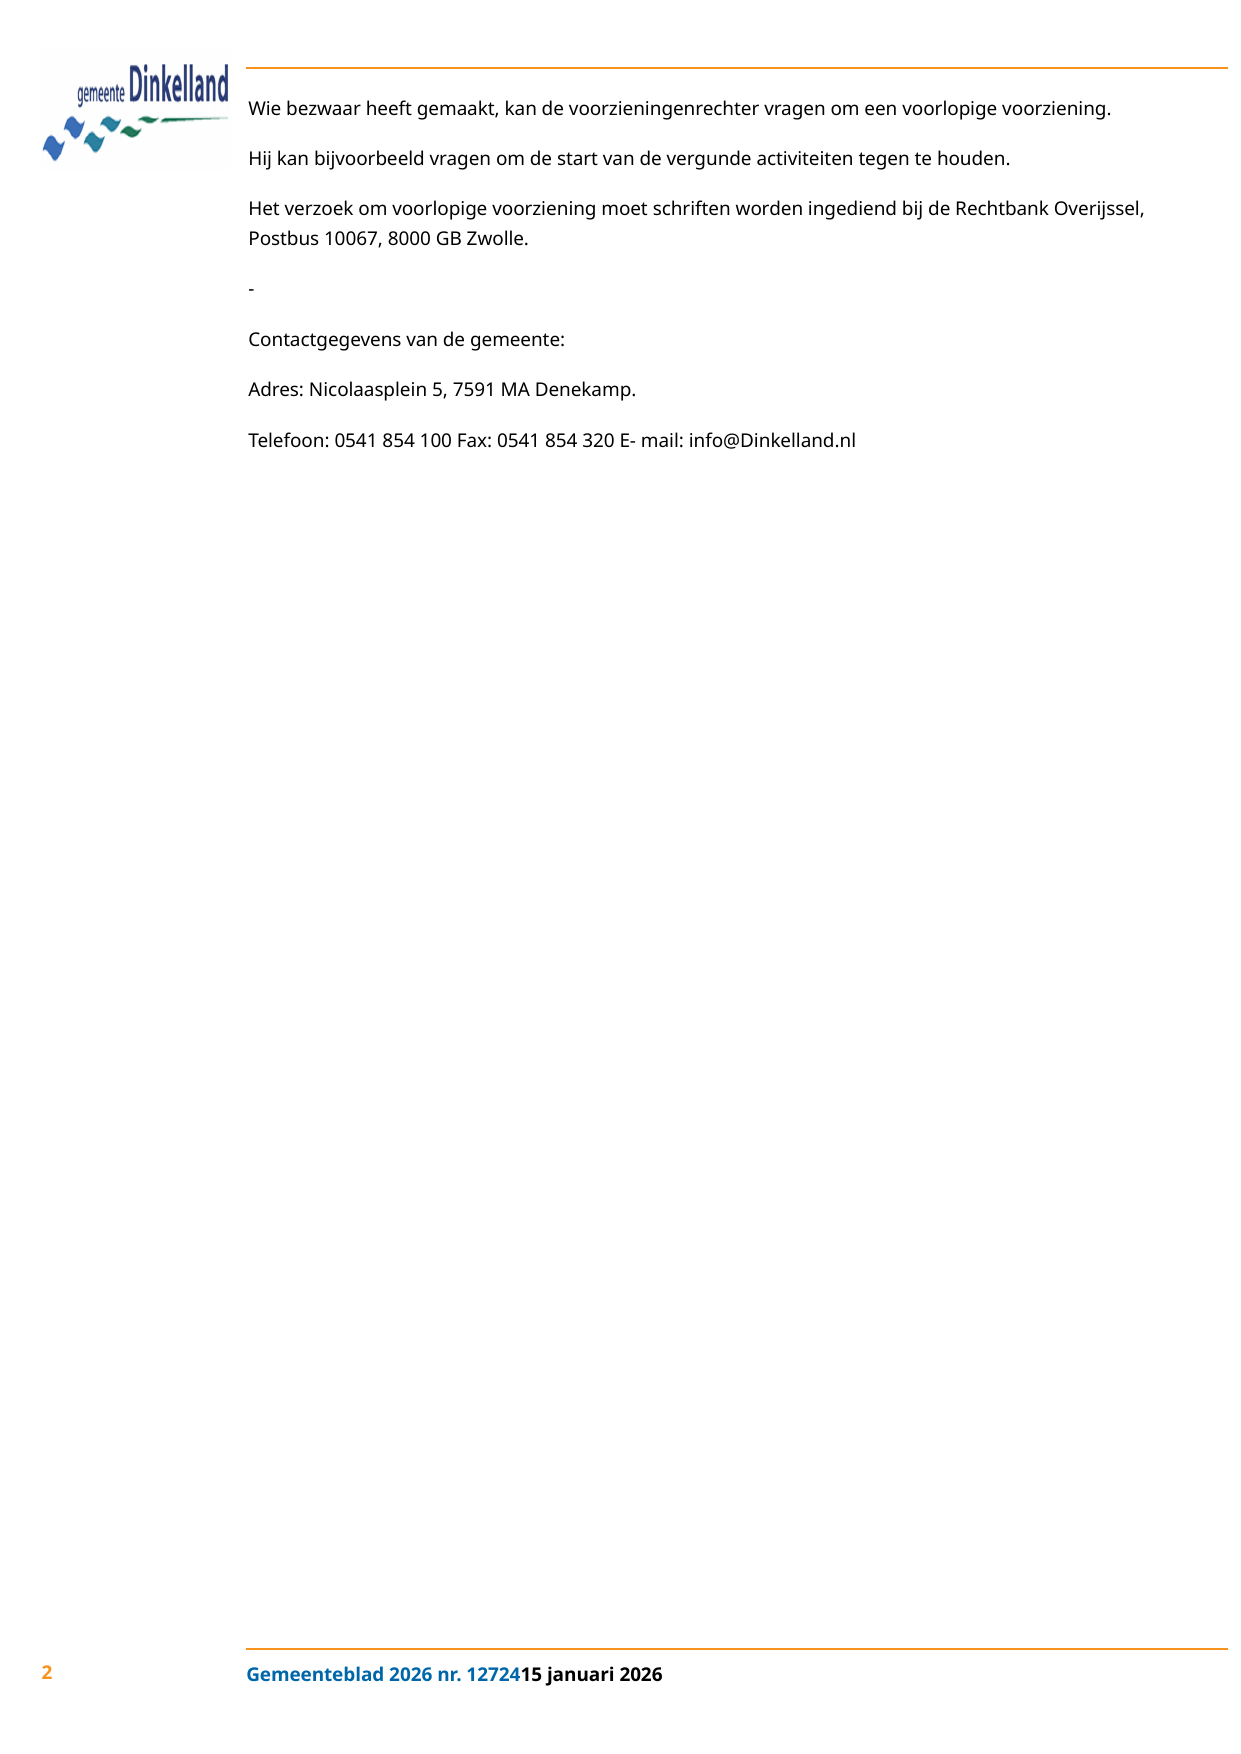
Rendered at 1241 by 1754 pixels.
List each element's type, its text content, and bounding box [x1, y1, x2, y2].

text Contactgegevens van de gemeente: [248, 326, 1152, 352]
text - [248, 276, 1152, 301]
picture [41, 47, 231, 172]
text Adres: Nicolaasplein 5, 7591 MA Denekamp. [248, 376, 1152, 402]
text Het verzoek om voorlopige voorziening moet schriften worden ingediend bij de Rechtbank Overijssel, Postbus 10067, 8000 GB Zwolle. [248, 196, 1152, 251]
text Telefoon: 0541 854 100 Fax: 0541 854 320 E- mail: info@Dinkelland.nl [248, 427, 1152, 453]
text Wie bezwaar heeft gemaakt, kan de voorzieningenrechter vragen om een voorlopige voorziening. [248, 95, 1152, 121]
text Hij kan bijvoorbeeld vragen om de start van de vergunde activiteiten tegen te houden. [248, 145, 1152, 171]
